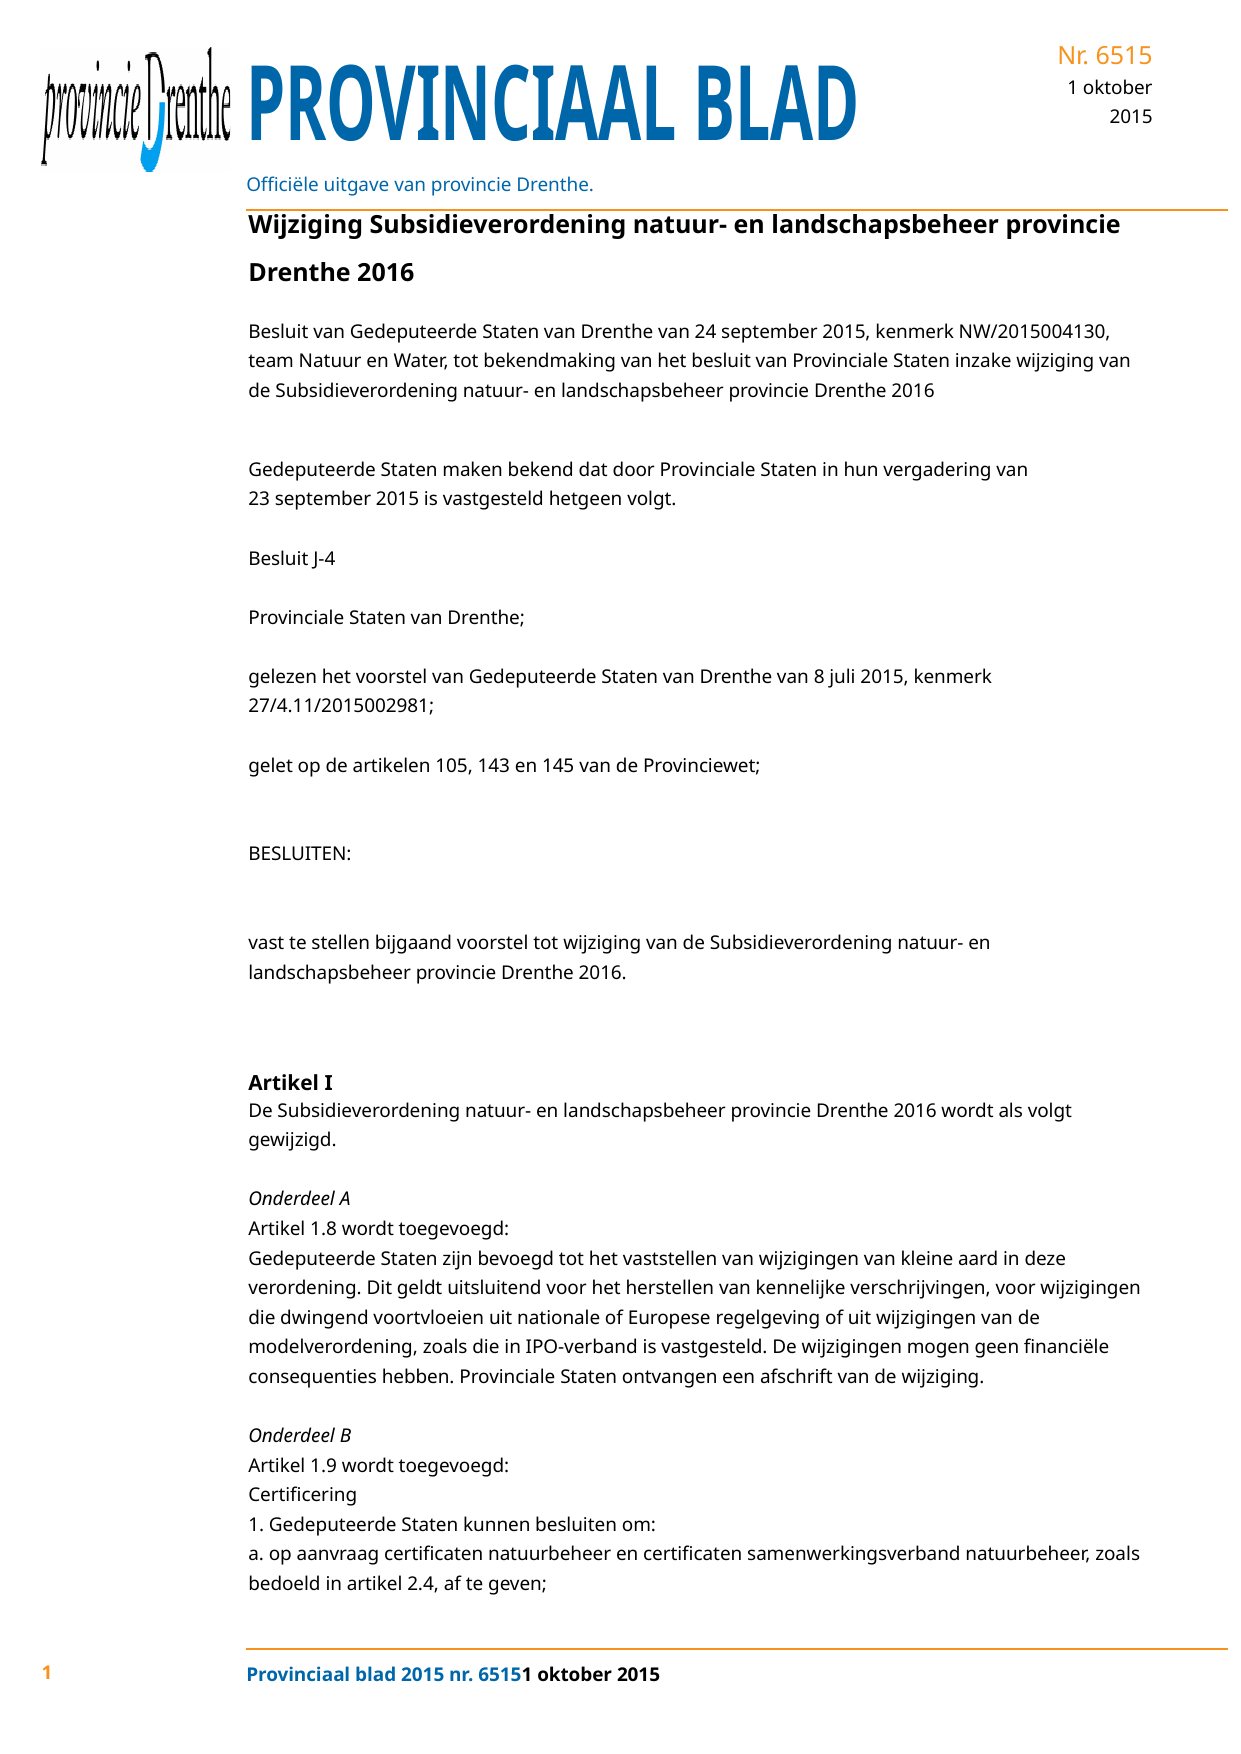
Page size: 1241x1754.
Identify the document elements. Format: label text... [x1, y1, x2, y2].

text Artikel 1.9 wordt toegevoegd: [248, 1452, 1152, 1478]
text Artikel I [248, 1068, 1152, 1097]
text Wijziging Subsidieverordening natuur- en landschapsbeheer provincie Drenthe 2016 [248, 211, 1152, 288]
text De Subsidieverordening natuur- en landschapsbeheer provincie Drenthe 2016 wordt als volgt gewijzigd. [248, 1097, 1152, 1152]
text Certificering [248, 1481, 1152, 1507]
text BESLUITEN: [248, 841, 1152, 866]
text gelet op de artikelen 105, 143 en 145 van de Provinciewet; [248, 752, 1152, 777]
text Artikel 1.8 wordt toegevoegd: [248, 1215, 1152, 1241]
text a. op aanvraag certificaten natuurbeheer en certificaten samenwerkingsverband natuurbeheer, zoals bedoeld in artikel 2.4, af te geven; [248, 1541, 1152, 1596]
text 1. Gedeputeerde Staten kunnen besluiten om: [248, 1511, 1152, 1537]
text gelezen het voorstel van Gedeputeerde Staten van Drenthe van 8 juli 2015, kenmerk 27/4.11/2015002981; [248, 663, 1152, 718]
picture [41, 47, 231, 172]
text Provinciale Staten van Drenthe; [248, 604, 1152, 629]
text Besluit van Gedeputeerde Staten van Drenthe van 24 september 2015, kenmerk NW/2015004130, team Natuur en Water, tot bekendmaking van het besluit van Provinciale Staten inzake wijziging van de Subsidieverordening natuur- en landschapsbeheer provincie Drenthe 2016 [248, 318, 1152, 403]
text vast te stellen bijgaand voorstel tot wijziging van de Subsidieverordening natuur- en landschapsbeheer provincie Drenthe 2016. [248, 929, 1152, 984]
text Gedeputeerde Staten maken bekend dat door Provinciale Staten in hun vergadering van 23 september 2015 is vastgesteld hetgeen volgt. [248, 456, 1152, 511]
text Onderdeel A [248, 1186, 1152, 1211]
text Gedeputeerde Staten zijn bevoegd tot het vaststellen van wijzigingen van kleine aard in deze verordening. Dit geldt uitsluitend voor het herstellen van kennelijke verschrijvingen, voor wijzigingen die dwingend voortvloeien uit nationale of Europese regelgeving of uit wijzigingen van de modelverordening, zoals die in IPO-verband is vastgesteld. De wijzigingen mogen geen financiële consequenties hebben. Provinciale Staten ontvangen een afschrift van de wijziging. [248, 1245, 1152, 1389]
text Onderdeel B [248, 1422, 1152, 1448]
text Besluit J-4 [248, 545, 1152, 570]
